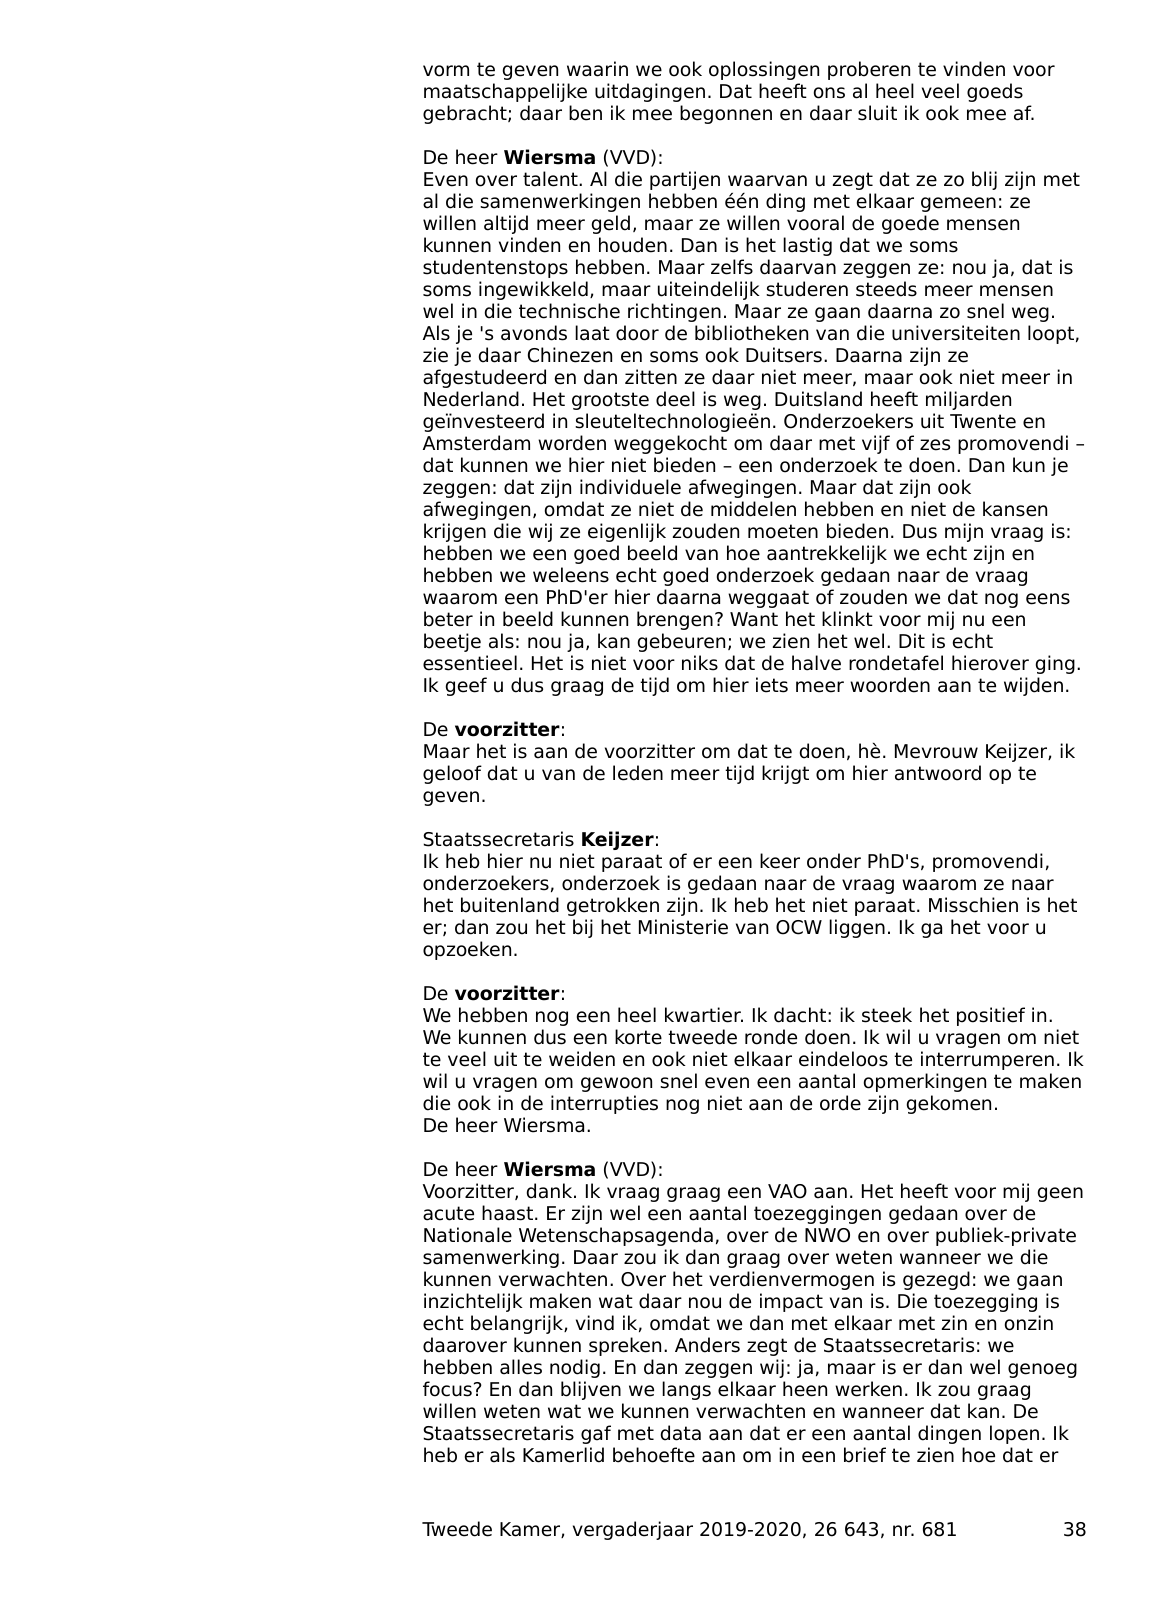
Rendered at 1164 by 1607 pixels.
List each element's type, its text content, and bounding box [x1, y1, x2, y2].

text Staatssecretaris Keijzer: [422, 829, 1087, 851]
text Maar het is aan de voorzitter om dat te doen, hè. Mevrouw Keijzer, ik geloof dat u van de leden meer tijd krijgt om hier antwoord op te geven. [422, 741, 1087, 807]
text Voorzitter, dank. Ik vraag graag een VAO aan. Het heeft voor mij geen acute haast. Er zijn wel een aantal toezeggingen gedaan over de Nationale Wetenschapsagenda, over de NWO en over publiek-private samenwerking. Daar zou ik dan graag over weten wanneer we die kunnen verwachten. Over het verdienvermogen is gezegd: we gaan inzichtelijk maken wat daar nou de impact van is. Die toezegging is echt belangrijk, vind ik, omdat we dan met elkaar met zin en onzin daarover kunnen spreken. Anders zegt de Staatssecretaris: we hebben alles nodig. En dan zeggen wij: ja, maar is er dan wel genoeg focus? En dan blijven we langs elkaar heen werken. Ik zou graag willen weten wat we kunnen verwachten en wanneer dat kan. De Staatssecretaris gaf met data aan dat er een aantal dingen lopen. Ik heb er als Kamerlid behoefte aan om in een brief te zien hoe dat er [422, 1181, 1087, 1467]
text De heer Wiersma (VVD): [422, 1159, 1087, 1181]
text vorm te geven waarin we ook oplossingen proberen te vinden voor maatschappelijke uitdagingen. Dat heeft ons al heel veel goeds gebracht; daar ben ik mee begonnen en daar sluit ik ook mee af. [422, 59, 1087, 125]
text We hebben nog een heel kwartier. Ik dacht: ik steek het positief in. We kunnen dus een korte tweede ronde doen. Ik wil u vragen om niet te veel uit te weiden en ook niet elkaar eindeloos te interrumperen. Ik wil u vragen om gewoon snel even een aantal opmerkingen te maken die ook in de interrupties nog niet aan de orde zijn gekomen. [422, 1005, 1087, 1115]
text De voorzitter: [422, 719, 1087, 741]
text De heer Wiersma (VVD): [422, 147, 1087, 169]
text De voorzitter: [422, 983, 1087, 1005]
text De heer Wiersma. [422, 1115, 1087, 1137]
text Even over talent. Al die partijen waarvan u zegt dat ze zo blij zijn met al die samenwerkingen hebben één ding met elkaar gemeen: ze willen altijd meer geld, maar ze willen vooral de goede mensen kunnen vinden en houden. Dan is het lastig dat we soms studentenstops hebben. Maar zelfs daarvan zeggen ze: nou ja, dat is soms ingewikkeld, maar uiteindelijk studeren steeds meer mensen wel in die technische richtingen. Maar ze gaan daarna zo snel weg. Als je 's avonds laat door de bibliotheken van die universiteiten loopt, zie je daar Chinezen en soms ook Duitsers. Daarna zijn ze afgestudeerd en dan zitten ze daar niet meer, maar ook niet meer in Nederland. Het grootste deel is weg. Duitsland heeft miljarden geïnvesteerd in sleuteltechnologieën. Onderzoekers uit Twente en Amsterdam worden weggekocht om daar met vijf of zes promovendi – dat kunnen we hier niet bieden – een onderzoek te doen. Dan kun je zeggen: dat zijn individuele afwegingen. Maar dat zijn ook afwegingen, omdat ze niet de middelen hebben en niet de kansen krijgen die wij ze eigenlijk zouden moeten bieden. Dus mijn vraag is: hebben we een goed beeld van hoe aantrekkelijk we echt zijn en hebben we weleens echt goed onderzoek gedaan naar de vraag waarom een PhD'er hier daarna weggaat of zouden we dat nog eens beter in beeld kunnen brengen? Want het klinkt voor mij nu een beetje als: nou ja, kan gebeuren; we zien het wel. Dit is echt essentieel. Het is niet voor niks dat de halve rondetafel hierover ging. Ik geef u dus graag de tijd om hier iets meer woorden aan te wijden. [422, 169, 1087, 697]
text Ik heb hier nu niet paraat of er een keer onder PhD's, promovendi, onderzoekers, onderzoek is gedaan naar de vraag waarom ze naar het buitenland getrokken zijn. Ik heb het niet paraat. Misschien is het er; dan zou het bij het Ministerie van OCW liggen. Ik ga het voor u opzoeken. [422, 851, 1087, 961]
